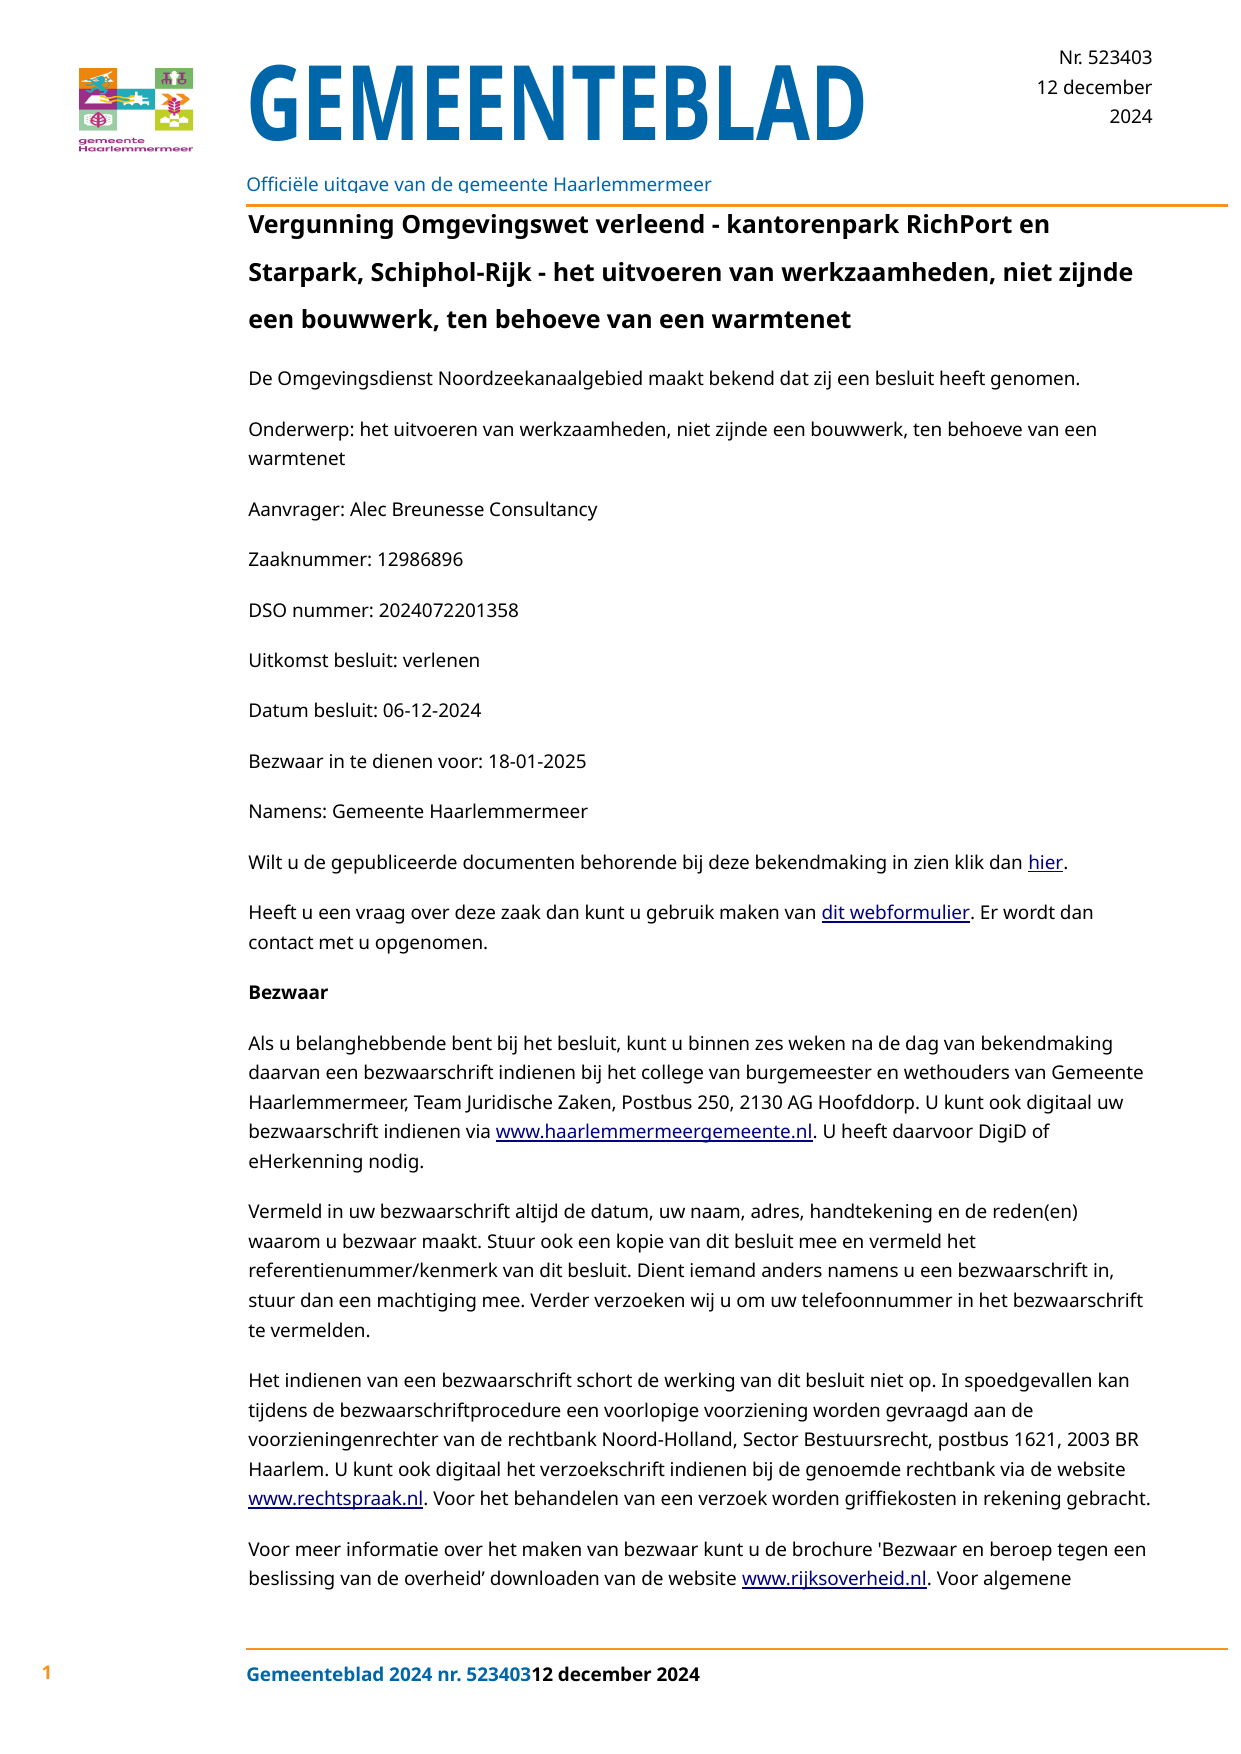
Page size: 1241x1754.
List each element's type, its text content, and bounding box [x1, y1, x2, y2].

text Aanvrager: Alec Breunesse Consultancy [248, 496, 1152, 522]
text Heeft u een vraag over deze zaak dan kunt u gebruik maken van dit webformulier. Er wordt dan contact met u opgenomen. [248, 899, 1152, 954]
text DSO nummer: 2024072201358 [248, 597, 1152, 622]
text Wilt u de gepubliceerde documenten behorende bij deze bekendmaking in zien klik dan hier. [248, 849, 1152, 874]
text Voor meer informatie over het maken van bezwaar kunt u de brochure 'Bezwaar en beroep tegen een beslissing van de overheid’ downloaden van de website www.rijksoverheid.nl. Voor algemene [248, 1536, 1152, 1591]
text Onderwerp: het uitvoeren van werkzaamheden, niet zijnde een bouwwerk, ten behoeve van een warmtenet [248, 416, 1152, 471]
text Bezwaar [248, 979, 1152, 1005]
text Vergunning Omgevingswet verleend - kantorenpark RichPort en Starpark, Schiphol-Rijk - het uitvoeren van werkzaamheden, niet zijnde een bouwwerk, ten behoeve van een warmtenet [248, 207, 1152, 336]
text Namens: Gemeente Haarlemmermeer [248, 798, 1152, 824]
text Uitkomst besluit: verlenen [248, 647, 1152, 673]
picture [41, 47, 231, 172]
text Datum besluit: 06-12-2024 [248, 698, 1152, 723]
text Het indienen van een bezwaarschrift schort de werking van dit besluit niet op. In spoedgevallen kan tijdens de bezwaarschriftprocedure een voorlopige voorziening worden gevraagd aan de voorzieningenrechter van de rechtbank Noord-Holland, Sector Bestuursrecht, postbus 1621, 2003 BR Haarlem. U kunt ook digitaal het verzoekschrift indienen bij de genoemde rechtbank via de website www.rechtspraak.nl. Voor het behandelen van een verzoek worden griffiekosten in rekening gebracht. [248, 1367, 1152, 1511]
text De Omgevingsdienst Noordzeekanaalgebied maakt bekend dat zij een besluit heeft genomen. [248, 366, 1152, 391]
text Vermeld in uw bezwaarschrift altijd de datum, uw naam, adres, handtekening en de reden(en) waarom u bezwaar maakt. Stuur ook een kopie van dit besluit mee en vermeld het referentienummer/kenmerk van dit besluit. Dient iemand anders namens u een bezwaarschrift in, stuur dan een machtiging mee. Verder verzoeken wij u om uw telefoonnummer in het bezwaarschrift te vermelden. [248, 1198, 1152, 1342]
text Bezwaar in te dienen voor: 18-01-2025 [248, 748, 1152, 774]
text Als u belanghebbende bent bij het besluit, kunt u binnen zes weken na de dag van bekendmaking daarvan een bezwaarschrift indienen bij het college van burgemeester en wethouders van Gemeente Haarlemmermeer, Team Juridische Zaken, Postbus 250, 2130 AG Hoofddorp. U kunt ook digitaal uw bezwaarschrift indienen via www.haarlemmermeergemeente.nl. U heeft daarvoor DigiD of eHerkenning nodig. [248, 1030, 1152, 1174]
text Zaaknummer: 12986896 [248, 546, 1152, 572]
